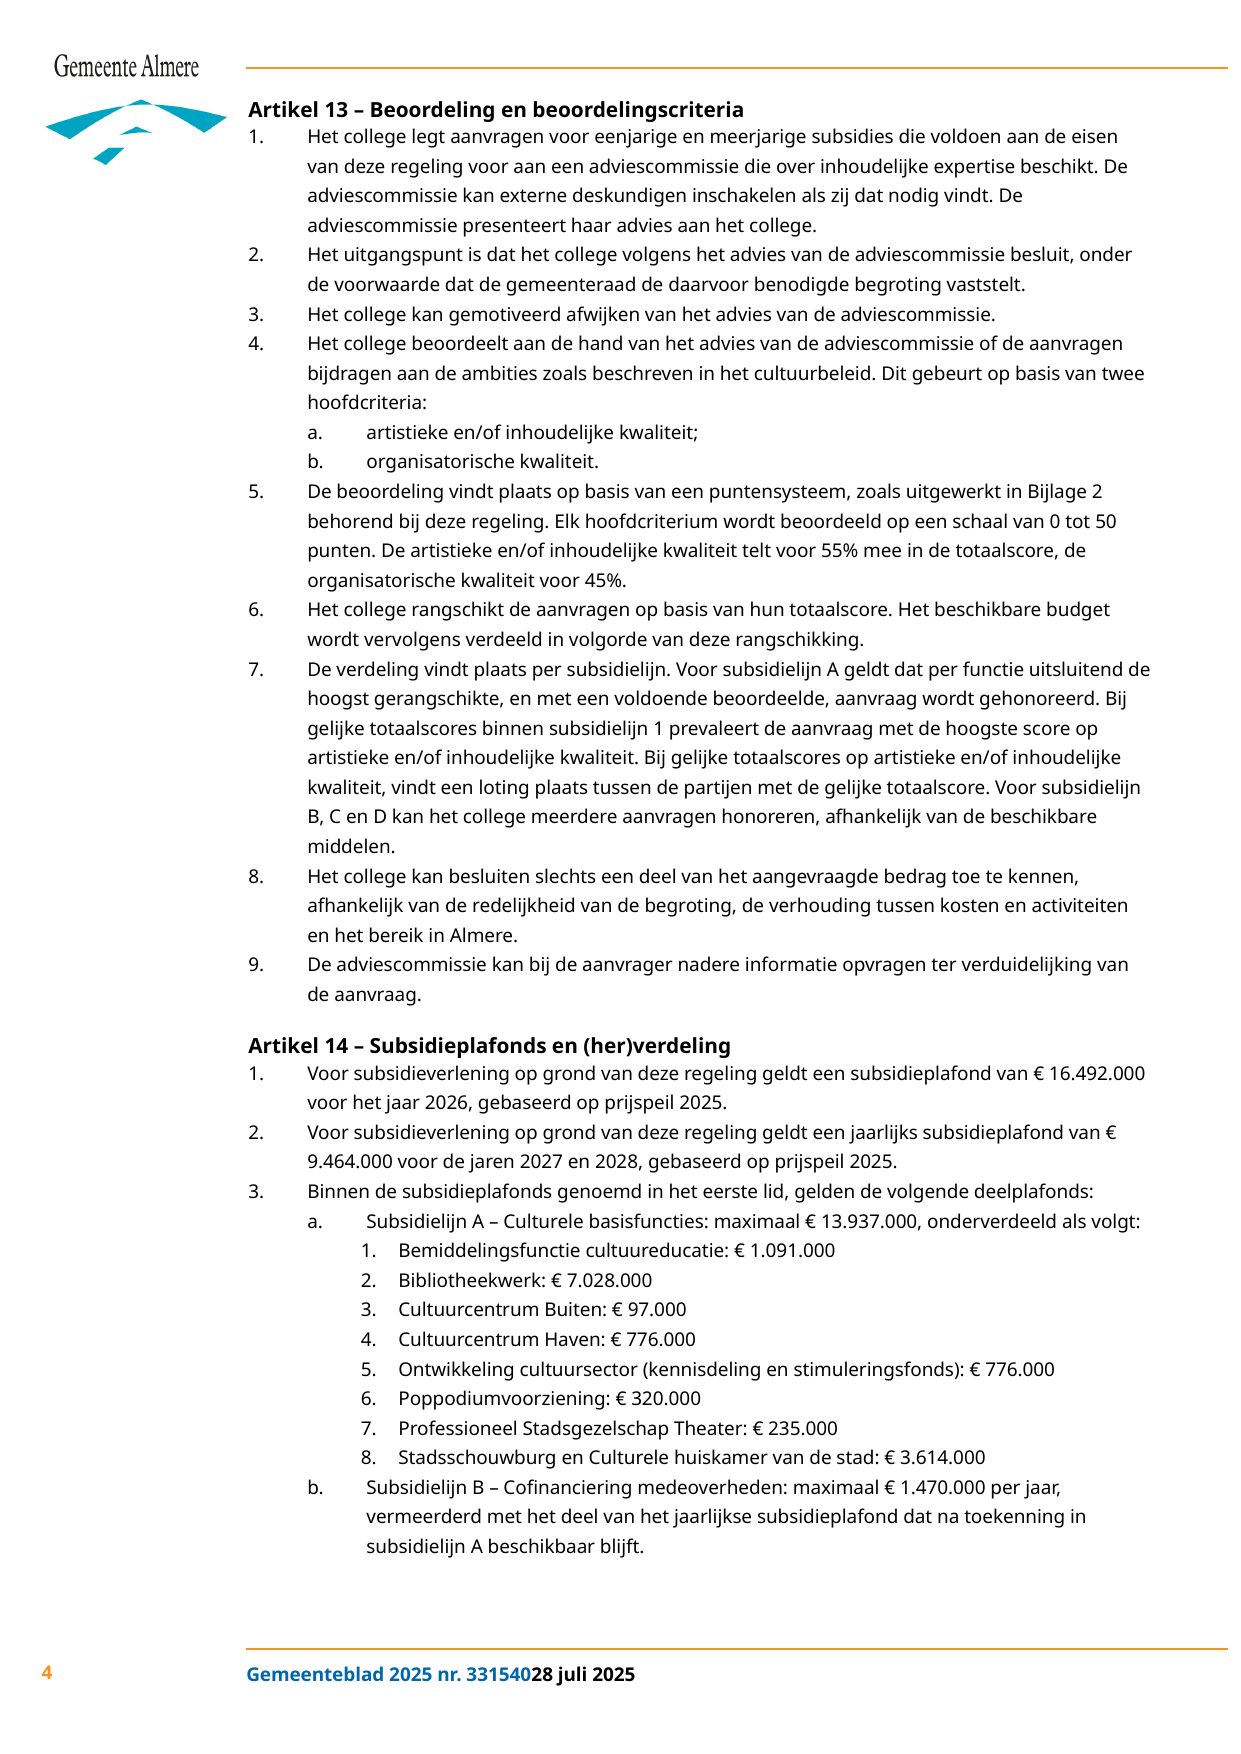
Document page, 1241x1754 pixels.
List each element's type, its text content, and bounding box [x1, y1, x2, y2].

list Bemiddelingsfunctie cultuureducatie: € 1.091.000 [361, 1237, 1152, 1263]
list De adviescommissie kan bij de aanvrager nadere informatie opvragen ter verduidelijking van de aanvraag. [248, 952, 1152, 1007]
list Subsidielijn B – Cofinanciering medeoverheden: maximaal € 1.470.000 per jaar, vermeerderd met het deel van het jaarlijkse subsidieplafond dat na toekenning in subsidielijn A beschikbaar blijft. [307, 1474, 1152, 1559]
list Het college legt aanvragen voor eenjarige en meerjarige subsidies die voldoen aan de eisen van deze regeling voor aan een adviescommissie die over inhoudelijke expertise beschikt. De adviescommissie kan externe deskundigen inschakelen als zij dat nodig vindt. De adviescommissie presenteert haar advies aan het college. [248, 123, 1152, 238]
list Voor subsidieverlening op grond van deze regeling geldt een jaarlijks subsidieplafond van € 9.464.000 voor de jaren 2027 en 2028, gebaseerd op prijspeil 2025. [248, 1119, 1152, 1174]
list Cultuurcentrum Buiten: € 97.000 [361, 1297, 1152, 1322]
list Ontwikkeling cultuursector (kennisdeling en stimuleringsfonds): € 776.000 [361, 1356, 1152, 1382]
list Binnen de subsidieplafonds genoemd in het eerste lid, gelden de volgende deelplafonds: [248, 1178, 1152, 1204]
list Bibliotheekwerk: € 7.028.000 [361, 1267, 1152, 1293]
text Artikel 13 – Beoordeling en beoordelingscriteria [248, 95, 1152, 123]
list Poppodiumvoorziening: € 320.000 [361, 1385, 1152, 1411]
list Stadsschouwburg en Culturele huiskamer van de stad: € 3.614.000 [361, 1444, 1152, 1470]
list Cultuurcentrum Haven: € 776.000 [361, 1326, 1152, 1352]
list De beoordeling vindt plaats op basis van een puntensysteem, zoals uitgewerkt in Bijlage 2 behorend bij deze regeling. Elk hoofdcriterium wordt beoordeeld op een schaal van 0 tot 50 punten. De artistieke en/of inhoudelijke kwaliteit telt voor 55% mee in de totaalscore, de organisatorische kwaliteit voor 45%. [248, 478, 1152, 593]
list artistieke en/of inhoudelijke kwaliteit; [307, 419, 1152, 445]
list Het college kan besluiten slechts een deel van het aangevraagde bedrag toe te kennen, afhankelijk van de redelijkheid van de begroting, de verhouding tussen kosten en activiteiten en het bereik in Almere. [248, 863, 1152, 948]
list organisatorische kwaliteit. [307, 449, 1152, 474]
list Het uitgangspunt is dat het college volgens het advies van de adviescommissie besluit, onder de voorwaarde dat de gemeenteraad de daarvoor benodigde begroting vaststelt. [248, 242, 1152, 297]
list Het college kan gemotiveerd afwijken van het advies van de adviescommissie. [248, 301, 1152, 326]
picture [41, 47, 231, 172]
list Professioneel Stadsgezelschap Theater: € 235.000 [361, 1415, 1152, 1441]
list De verdeling vindt plaats per subsidielijn. Voor subsidielijn A geldt dat per functie uitsluitend de hoogst gerangschikte, en met een voldoende beoordeelde, aanvraag wordt gehonoreerd. Bij gelijke totaalscores binnen subsidielijn 1 prevaleert de aanvraag met de hoogste score op artistieke en/of inhoudelijke kwaliteit. Bij gelijke totaalscores op artistieke en/of inhoudelijke kwaliteit, vindt een loting plaats tussen de partijen met de gelijke totaalscore. Voor subsidielijn B, C en D kan het college meerdere aanvragen honoreren, afhankelijk van de beschikbare middelen. [248, 656, 1152, 859]
list Het college beoordeelt aan de hand van het advies van de adviescommissie of de aanvragen bijdragen aan de ambities zoals beschreven in het cultuurbeleid. Dit gebeurt op basis van twee hoofdcriteria: [248, 330, 1152, 415]
list Voor subsidieverlening op grond van deze regeling geldt een subsidieplafond van € 16.492.000 voor het jaar 2026, gebaseerd op prijspeil 2025. [248, 1060, 1152, 1115]
text Artikel 14 – Subsidieplafonds en (her)verdeling [248, 1032, 1152, 1060]
list Het college rangschikt de aanvragen op basis van hun totaalscore. Het beschikbare budget wordt vervolgens verdeeld in volgorde van deze rangschikking. [248, 597, 1152, 652]
list Subsidielijn A – Culturele basisfuncties: maximaal € 13.937.000, onderverdeeld als volgt: [307, 1208, 1152, 1234]
